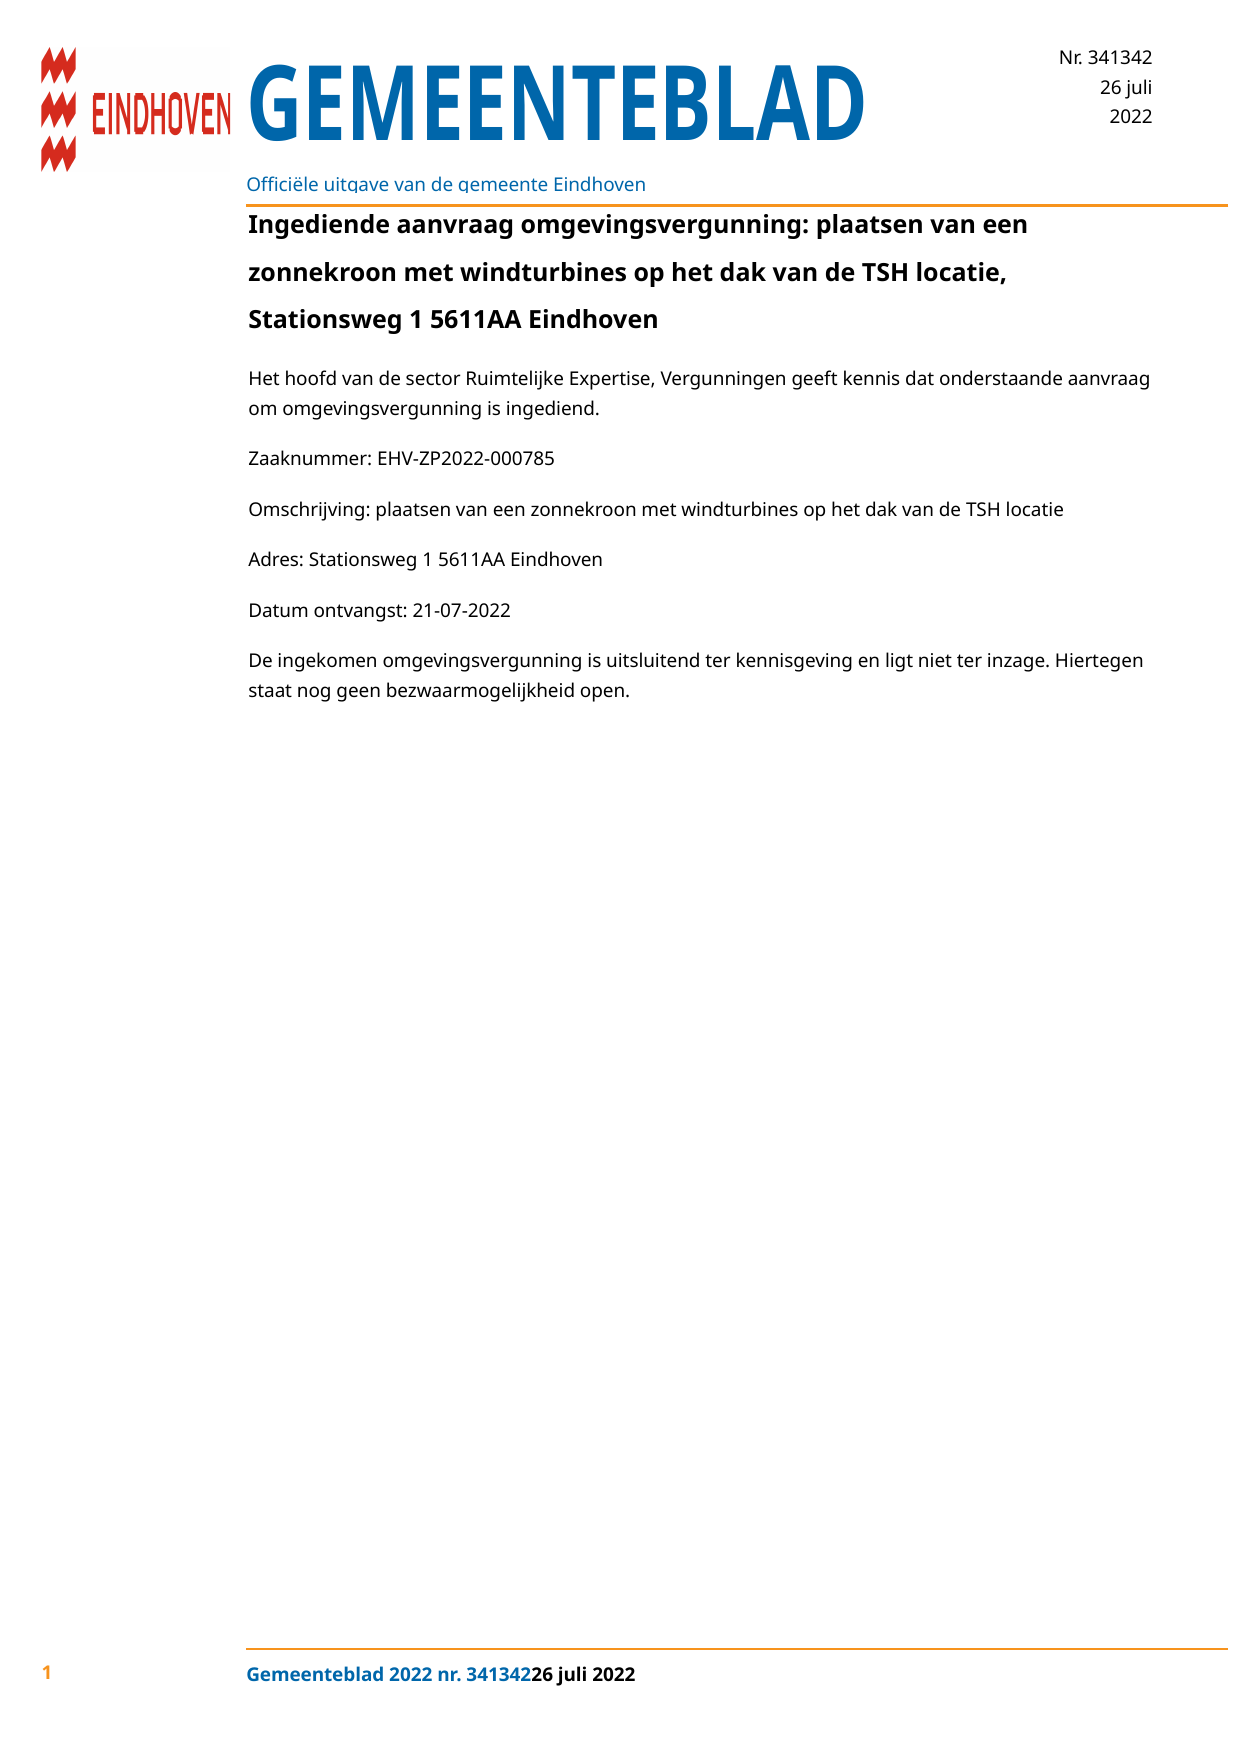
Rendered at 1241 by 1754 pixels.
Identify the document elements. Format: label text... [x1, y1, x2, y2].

text Adres: Stationsweg 1 5611AA Eindhoven [248, 546, 1152, 572]
text Het hoofd van de sector Ruimtelijke Expertise, Vergunningen geeft kennis dat onderstaande aanvraag om omgevingsvergunning is ingediend. [248, 366, 1152, 421]
picture [41, 47, 231, 172]
text Ingediende aanvraag omgevingsvergunning: plaatsen van een zonnekroon met windturbines op het dak van de TSH locatie, Stationsweg 1 5611AA Eindhoven [248, 207, 1152, 336]
text Zaaknummer: EHV-ZP2022-000785 [248, 446, 1152, 471]
text Omschrijving: plaatsen van een zonnekroon met windturbines op het dak van de TSH locatie [248, 496, 1152, 522]
text De ingekomen omgevingsvergunning is uitsluitend ter kennisgeving en ligt niet ter inzage. Hiertegen staat nog geen bezwaarmogelijkheid open. [248, 647, 1152, 702]
text Datum ontvangst: 21-07-2022 [248, 597, 1152, 622]
